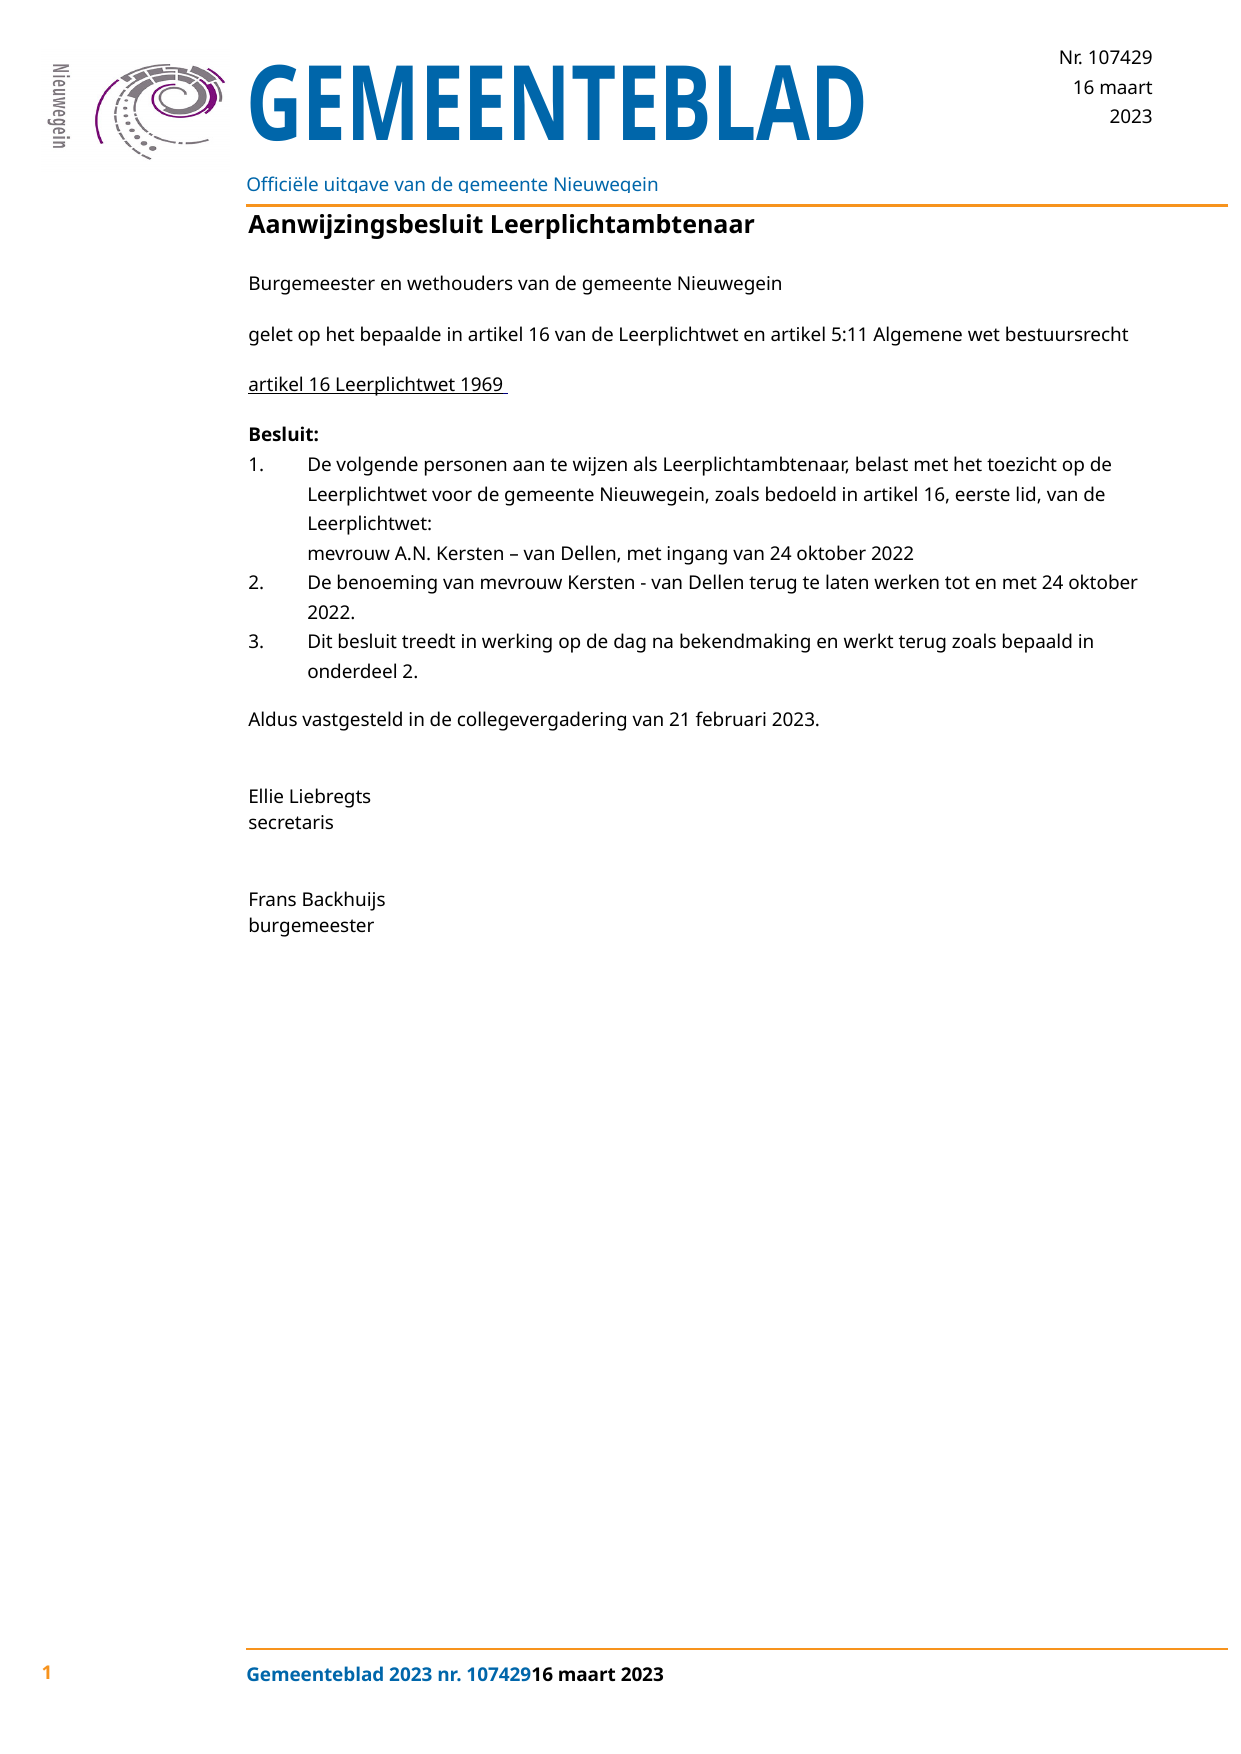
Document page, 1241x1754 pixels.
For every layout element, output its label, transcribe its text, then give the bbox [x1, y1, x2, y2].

picture [41, 47, 231, 172]
text Frans Backhuijs [248, 886, 1152, 912]
text Besluit: [248, 422, 1152, 447]
text artikel 16 Leerplichtwet 1969 [248, 371, 1152, 397]
text secretaris [248, 809, 1152, 835]
text gelet op het bepaalde in artikel 16 van de Leerplichtwet en artikel 5:11 Algemene wet bestuursrecht [248, 321, 1152, 346]
list De volgende personen aan te wijzen als Leerplichtambtenaar, belast met het toezicht op de Leerplichtwet voor de gemeente Nieuwegein, zoals bedoeld in artikel 16, eerste lid, van de Leerplichtwet: [248, 451, 1152, 536]
list De benoeming van mevrouw Kersten - van Dellen terug te laten werken tot en met 24 oktober 2022. [248, 569, 1152, 625]
list Dit besluit treedt in werking op de dag na bekendmaking en werkt terug zoals bepaald in onderdeel 2. [248, 629, 1152, 684]
text Ellie Liebregts [248, 783, 1152, 809]
text burgemeester [248, 912, 1152, 938]
text Aanwijzingsbesluit Leerplichtambtenaar [248, 207, 1152, 241]
text Burgemeester en wethouders van de gemeente Nieuwegein [248, 270, 1152, 296]
list mevrouw A.N. Kersten – van Dellen, met ingang van 24 oktober 2022 [248, 540, 1152, 566]
text Aldus vastgesteld in de collegevergadering van 21 februari 2023. [248, 706, 1152, 732]
